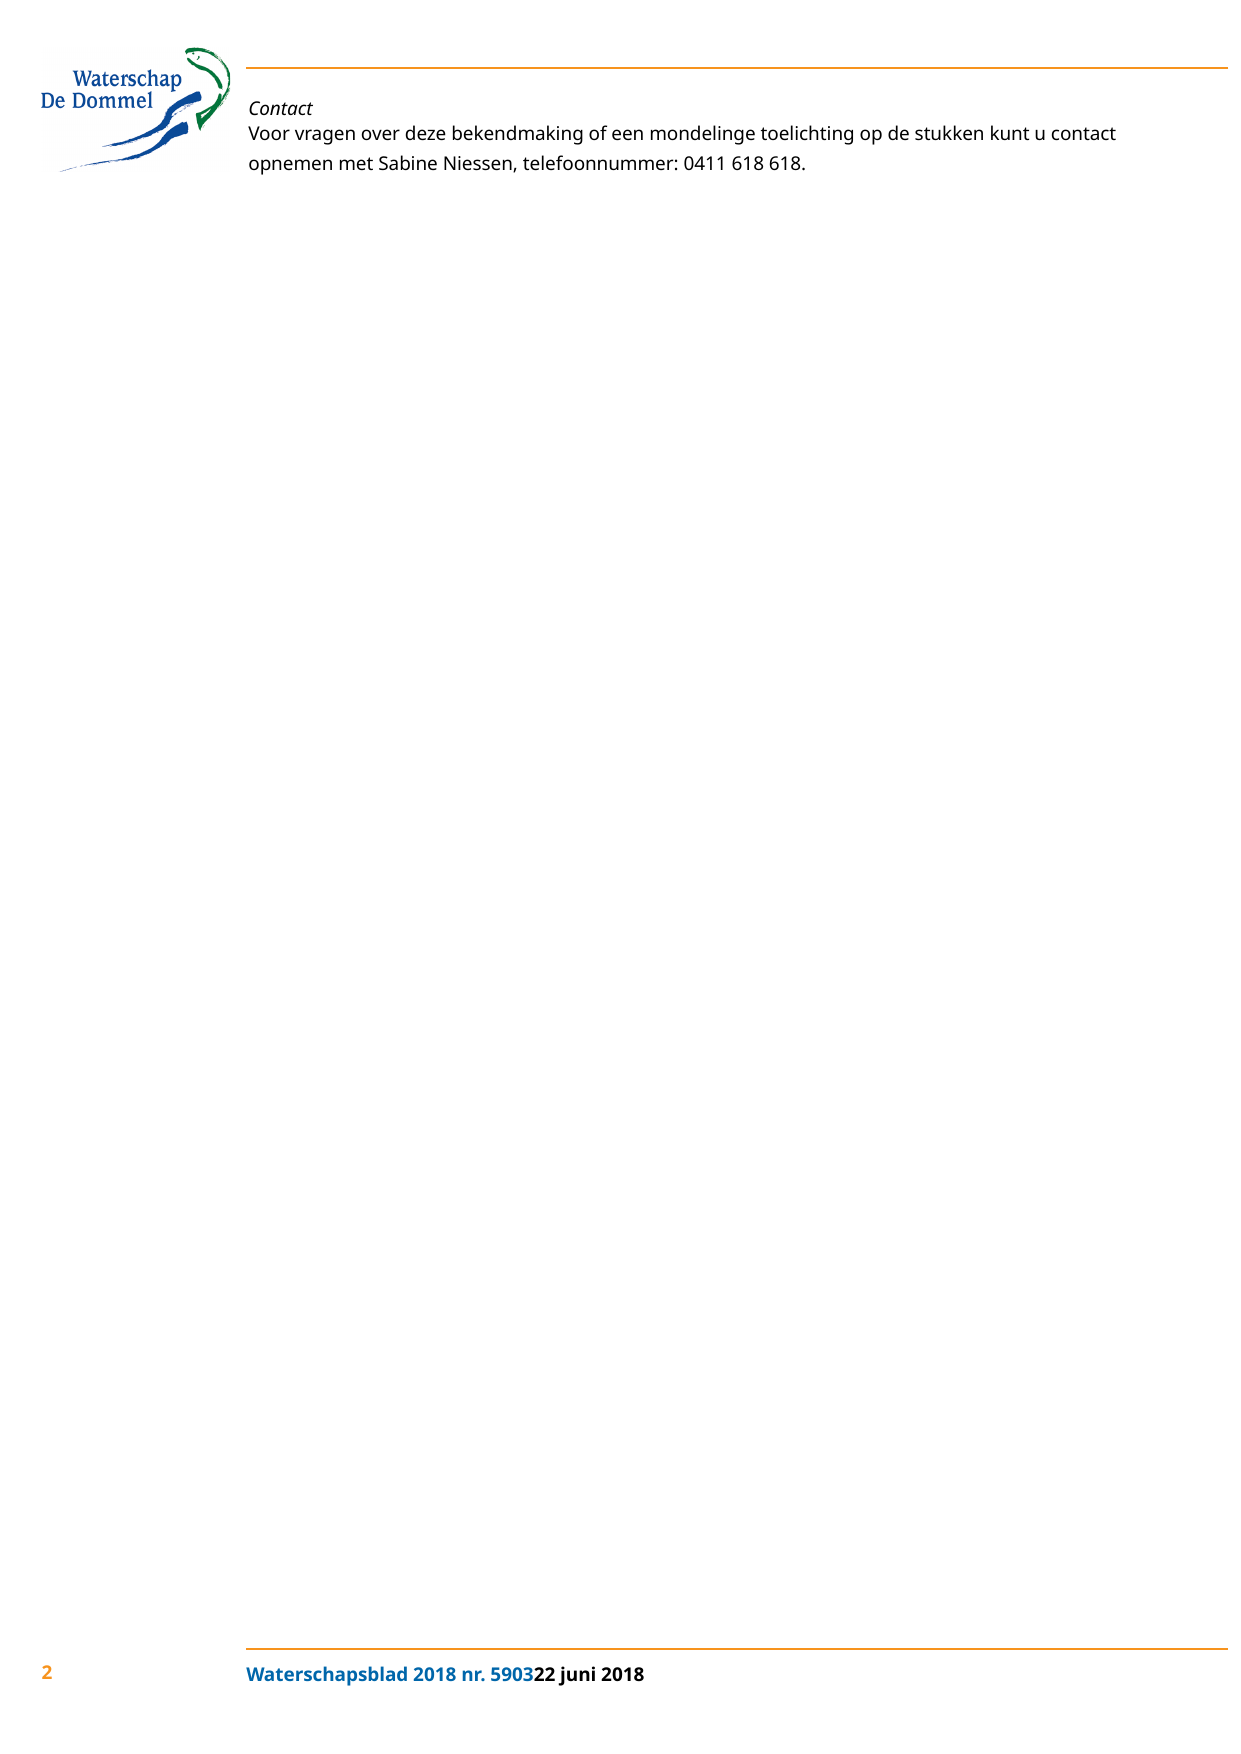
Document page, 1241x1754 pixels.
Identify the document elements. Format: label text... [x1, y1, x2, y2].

picture [41, 47, 231, 172]
text Contact [248, 95, 1152, 121]
text Voor vragen over deze bekendmaking of een mondelinge toelichting op de stukken kunt u contact opnemen met Sabine Niessen, telefoonnummer: 0411 618 618. [248, 121, 1152, 176]
